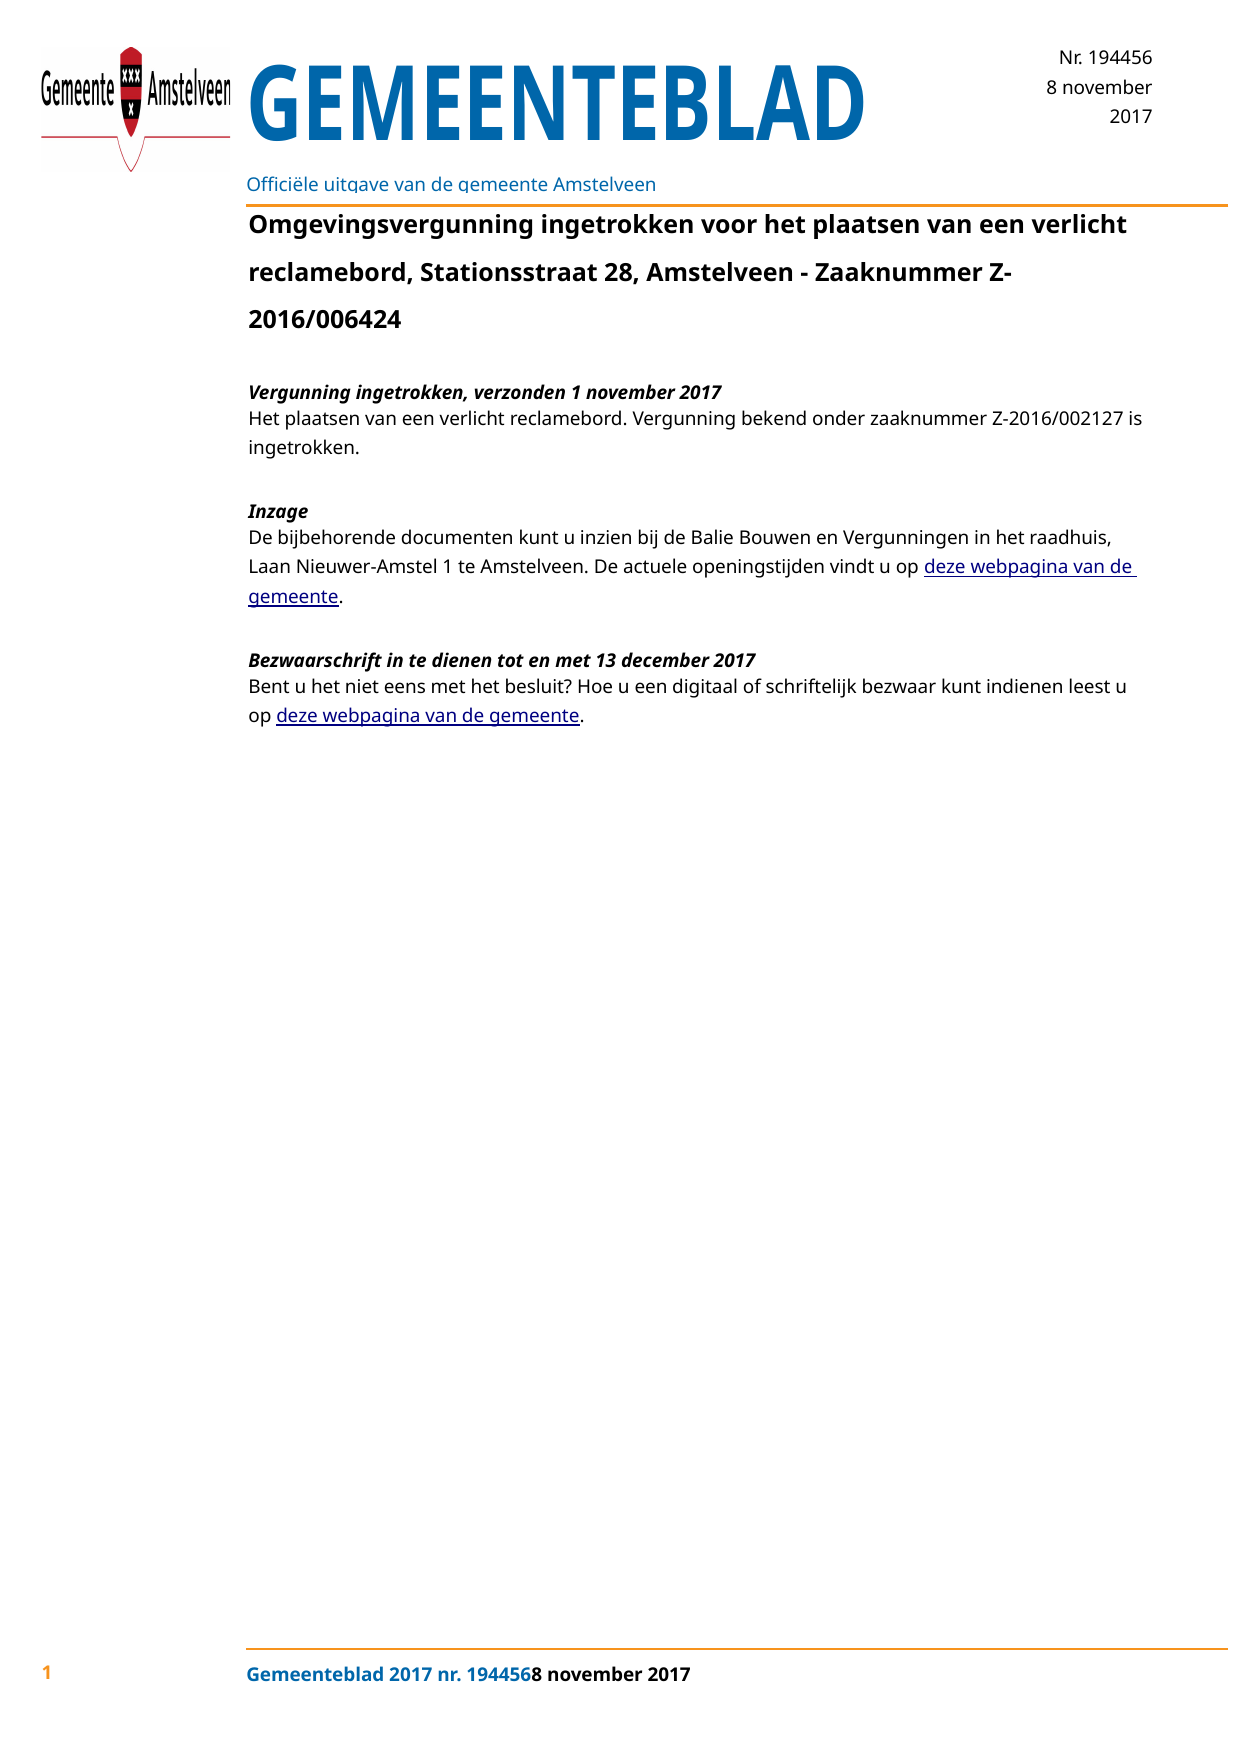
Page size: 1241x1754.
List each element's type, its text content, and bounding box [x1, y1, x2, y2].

text Bezwaarschrift in te dienen tot en met 13 december 2017 [248, 647, 1152, 673]
text Het plaatsen van een verlicht reclamebord. Vergunning bekend onder zaaknummer Z-2016/002127 is ingetrokken. [248, 405, 1152, 460]
text Bent u het niet eens met het besluit? Hoe u een digitaal of schriftelijk bezwaar kunt indienen leest u op deze webpagina van de gemeente. [248, 673, 1152, 728]
text Inzage [248, 498, 1152, 524]
text Vergunning ingetrokken, verzonden 1 november 2017 [248, 379, 1152, 405]
picture [41, 47, 231, 172]
text De bijbehorende documenten kunt u inzien bij de Balie Bouwen en Vergunningen in het raadhuis, Laan Nieuwer-Amstel 1 te Amstelveen. De actuele openingstijden vindt u op deze webpagina van de gemeente. [248, 524, 1152, 609]
text Omgevingsvergunning ingetrokken voor het plaatsen van een verlicht reclamebord, Stationsstraat 28, Amstelveen - Zaaknummer Z-2016/006424 [248, 207, 1152, 336]
